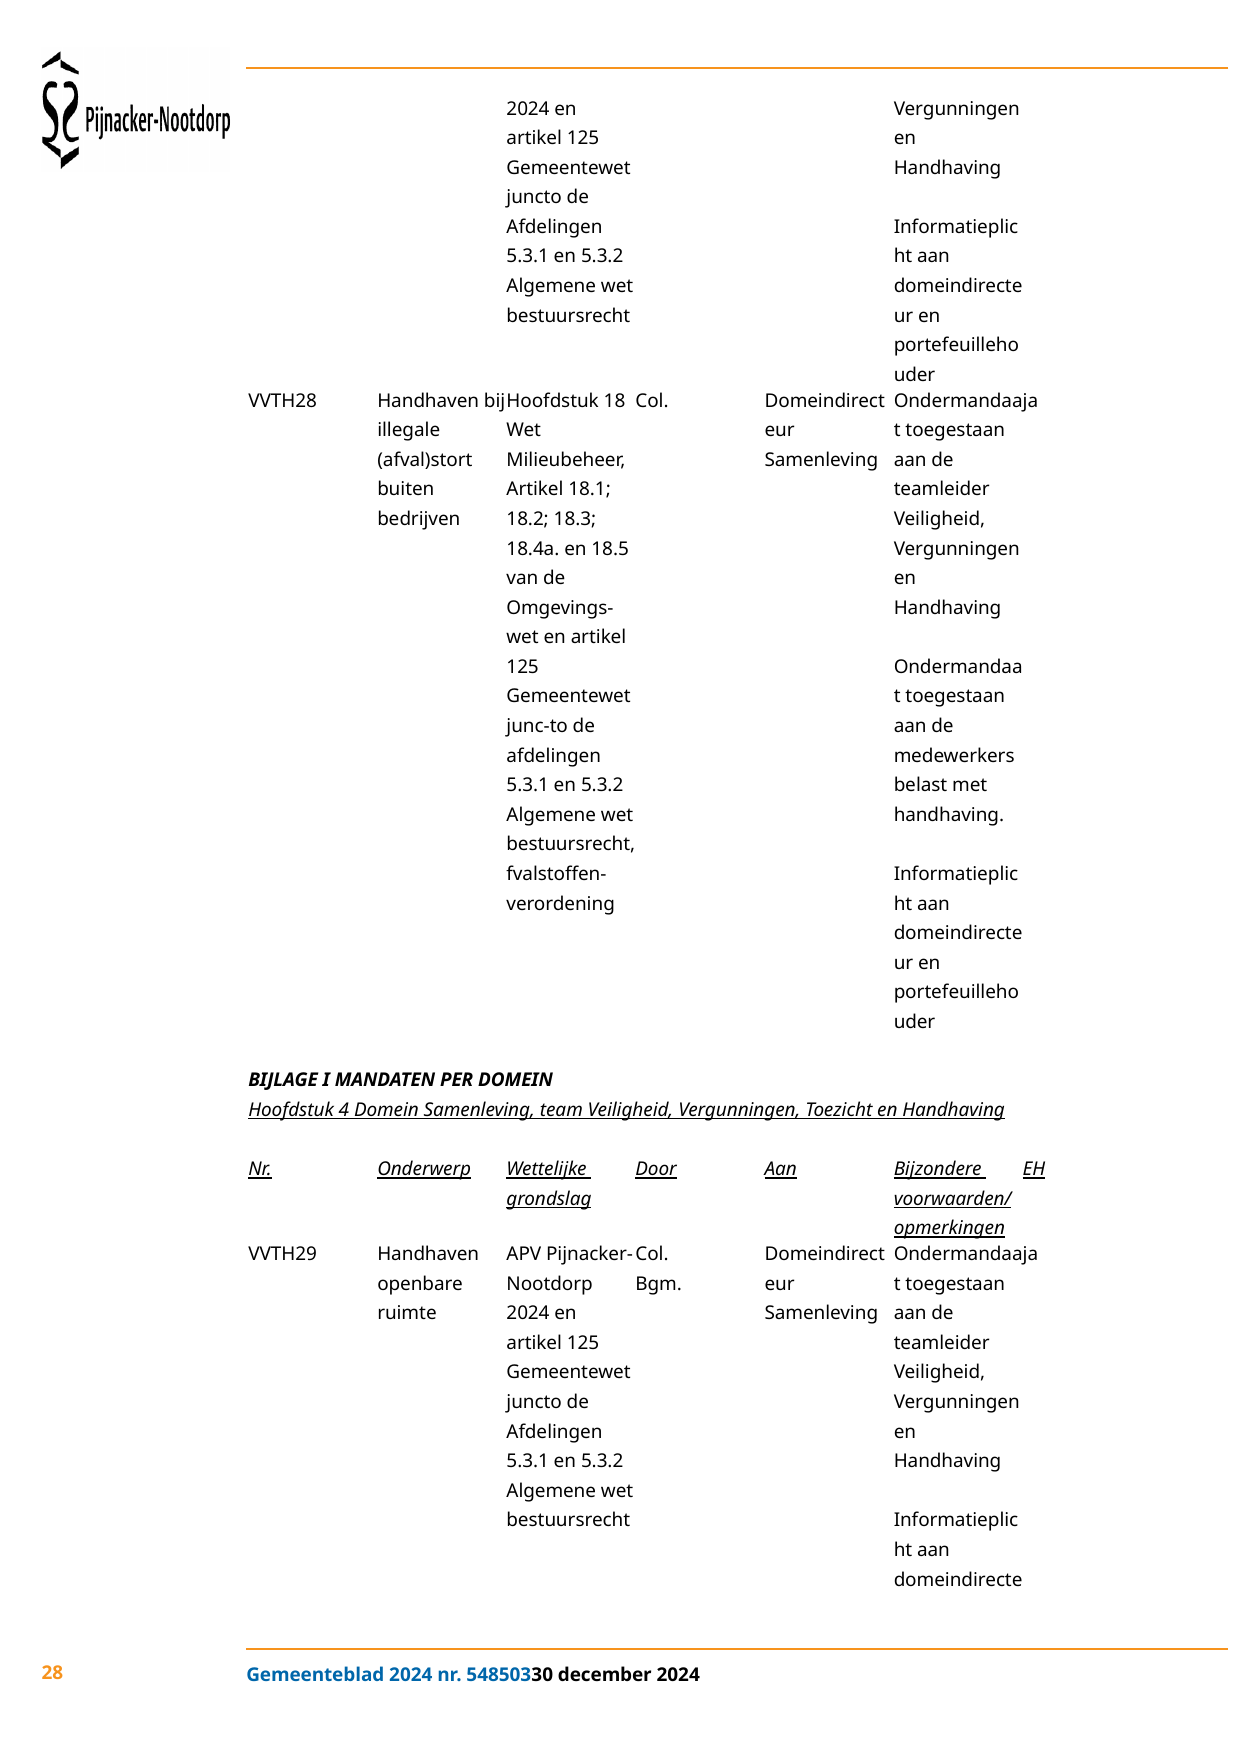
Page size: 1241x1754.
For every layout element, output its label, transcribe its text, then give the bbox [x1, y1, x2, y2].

table_cell Col. [635, 387, 764, 1034]
table_cell APV Pijnacker-Nootdorp 2024 en artikel 125 Gemeentewet juncto de Afdelingen 5.3.1 en 5.3.2 Algemene wet bestuursrecht [506, 1240, 635, 1591]
table_header Aan [764, 1155, 893, 1240]
table_cell Handhaven bij illegale (afval)stort buiten bedrijven [377, 387, 506, 1034]
table_cell [377, 95, 506, 387]
table_cell Hoofdstuk 18 Wet Milieubeheer, Artikel 18.1; 18.2; 18.3; 18.4a. en 18.5 van de Omgevings-wet en artikel 125 Gemeentewet junc-to de afdelingen 5.3.1 en 5.3.2 Algemene wet bestuursrecht, fvalstoffen-verordening [506, 387, 635, 1034]
table_header Onderwerp [377, 1155, 506, 1240]
text BIJLAGE I MANDATEN PER DOMEIN [248, 1067, 1152, 1092]
table_cell Ondermandaat toegestaan aan de teamleider Veiligheid, Vergunningen en Handhaving Informatieplicht aan domeindirecte [894, 1240, 1022, 1591]
table_cell [635, 95, 764, 387]
table_cell [764, 95, 893, 387]
table_cell Domeindirecteur Samenleving [764, 1240, 893, 1591]
text Hoofdstuk 4 Domein Samenleving, team Veiligheid, Vergunningen, Toezicht en Handhaving [248, 1096, 1152, 1122]
table_header Nr. [248, 1155, 377, 1240]
table_cell ja [1023, 1240, 1152, 1591]
table_cell Domeindirecteur Samenleving [764, 387, 893, 1034]
table_cell [1023, 95, 1152, 387]
table_cell Col. Bgm. [635, 1240, 764, 1591]
table_cell VVTH28 [248, 387, 377, 1034]
table_cell 2024 en artikel 125 Gemeentewet juncto de Afdelingen 5.3.1 en 5.3.2 Algemene wet bestuursrecht [506, 95, 635, 387]
table_cell [248, 95, 377, 387]
table_cell Handhaven openbare ruimte [377, 1240, 506, 1591]
table_header Wettelijke grondslag [506, 1155, 635, 1240]
table_header Door [635, 1155, 764, 1240]
table_cell Ondermandaat toegestaan aan de teamleider Veiligheid, Vergunningen en Handhaving Ondermandaat toegestaan aan de medewerkers belast met handhaving. Informatieplicht aan domeindirecteur en portefeuillehouder [894, 387, 1022, 1034]
table_cell VVTH29 [248, 1240, 377, 1591]
picture [41, 47, 231, 172]
table_cell Vergunningen en Handhaving Informatieplicht aan domeindirecteur en portefeuillehouder [894, 95, 1022, 387]
table_header Bijzondere voorwaarden/opmerkingen [894, 1155, 1022, 1240]
table_header EH [1023, 1155, 1152, 1240]
table_cell ja [1023, 387, 1152, 1034]
